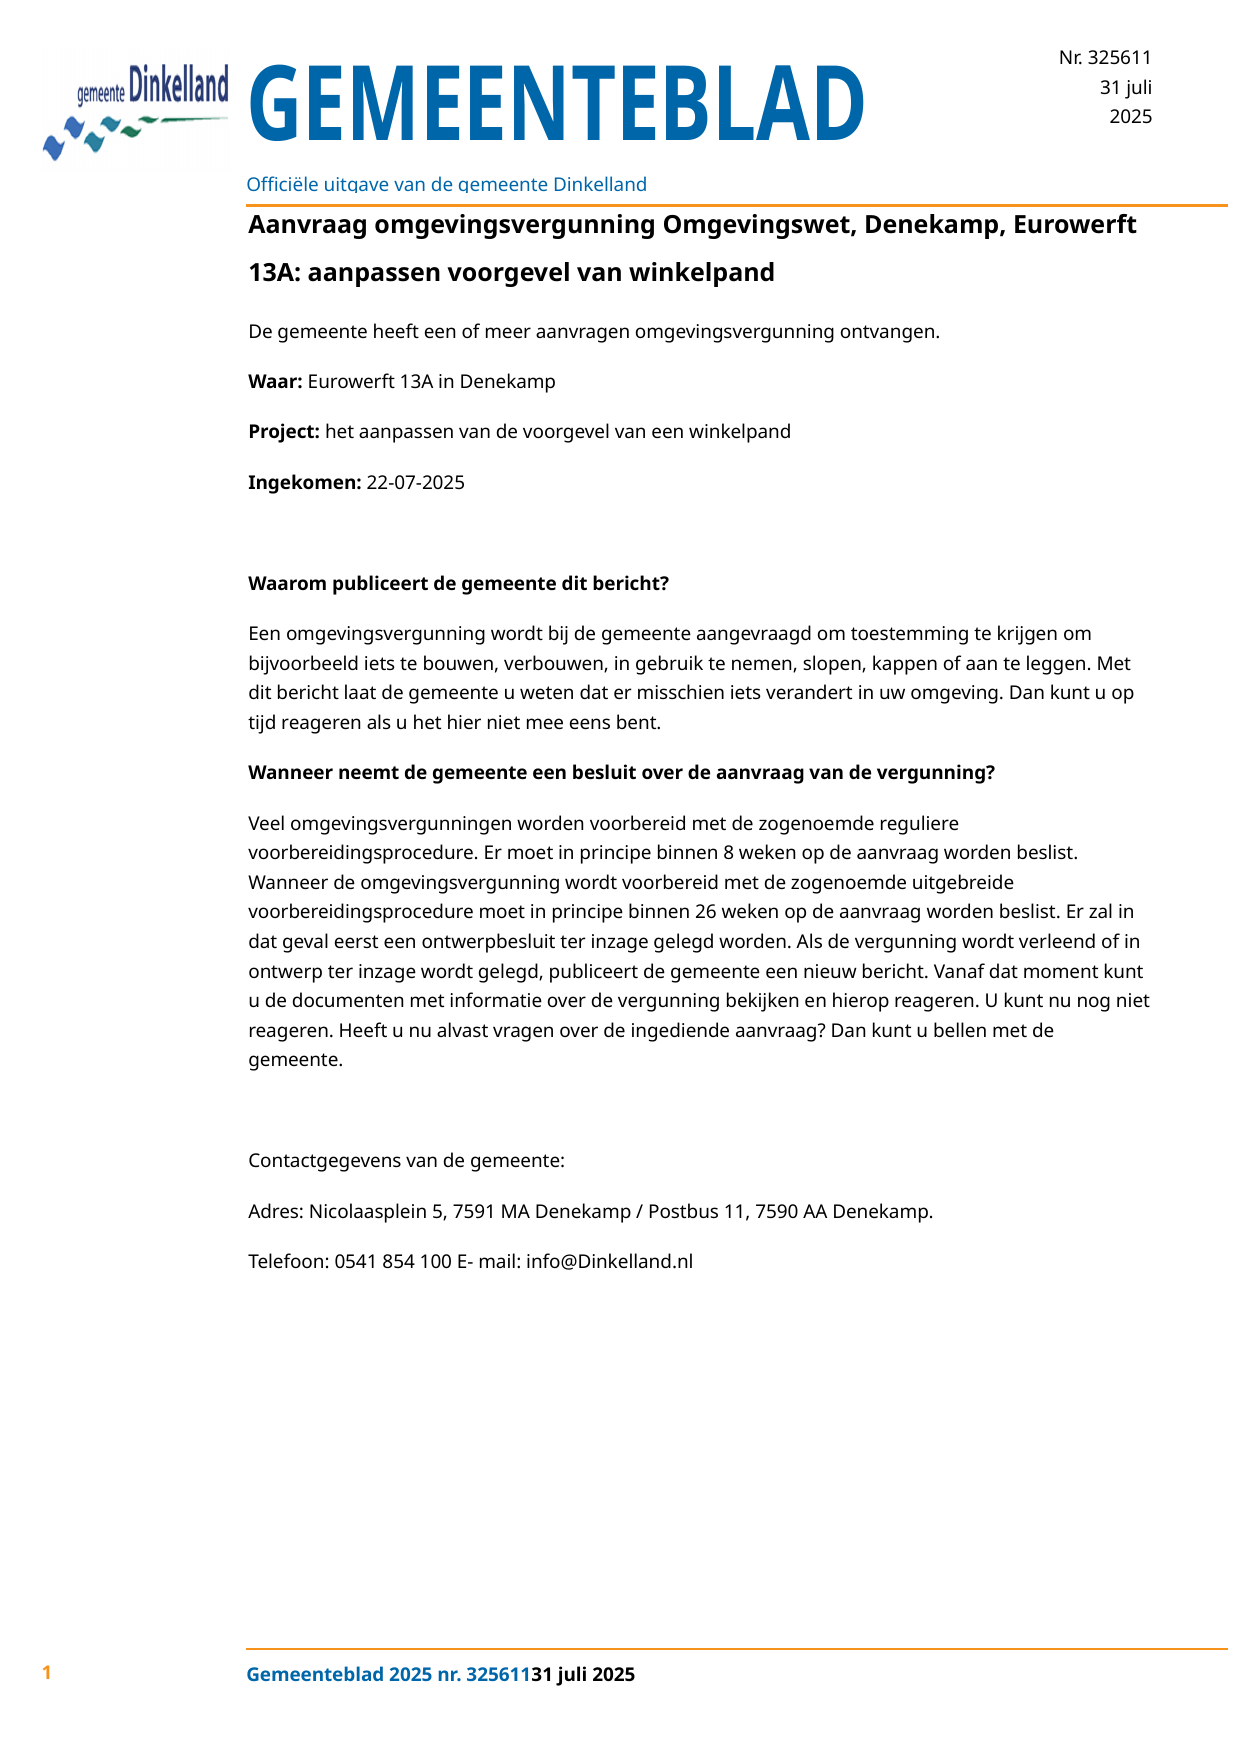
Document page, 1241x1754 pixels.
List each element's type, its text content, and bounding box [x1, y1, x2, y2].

text Ingekomen: 22-07-2025 [248, 469, 1152, 495]
text Wanneer neemt de gemeente een besluit over de aanvraag van de vergunning? [248, 759, 1152, 785]
text Waar: Eurowerft 13A in Denekamp [248, 368, 1152, 394]
text Waarom publiceert de gemeente dit bericht? [248, 570, 1152, 596]
text De gemeente heeft een of meer aanvragen omgevingsvergunning ontvangen. [248, 318, 1152, 344]
text Contactgegevens van de gemeente: [248, 1147, 1152, 1173]
picture [41, 47, 231, 172]
text Veel omgevingsvergunningen worden voorbereid met de zogenoemde reguliere voorbereidingsprocedure. Er moet in principe binnen 8 weken op de aanvraag worden beslist. Wanneer de omgevingsvergunning wordt voorbereid met de zogenoemde uitgebreide voorbereidingsprocedure moet in principe binnen 26 weken op de aanvraag worden beslist. Er zal in dat geval eerst een ontwerpbesluit ter inzage gelegd worden. Als de vergunning wordt verleend of in ontwerp ter inzage wordt gelegd, publiceert de gemeente een nieuw bericht. Vanaf dat moment kunt u de documenten met informatie over de vergunning bekijken en hierop reageren. U kunt nu nog niet reageren. Heeft u nu alvast vragen over de ingediende aanvraag? Dan kunt u bellen met de gemeente. [248, 810, 1152, 1072]
text Telefoon: 0541 854 100 E- mail: info@Dinkelland.nl [248, 1248, 1152, 1274]
text Adres: Nicolaasplein 5, 7591 MA Denekamp / Postbus 11, 7590 AA Denekamp. [248, 1198, 1152, 1224]
text Aanvraag omgevingsvergunning Omgevingswet, Denekamp, Eurowerft 13A: aanpassen voorgevel van winkelpand [248, 207, 1152, 288]
text Project: het aanpassen van de voorgevel van een winkelpand [248, 419, 1152, 444]
text Een omgevingsvergunning wordt bij de gemeente aangevraagd om toestemming te krijgen om bijvoorbeeld iets te bouwen, verbouwen, in gebruik te nemen, slopen, kappen of aan te leggen. Met dit bericht laat de gemeente u weten dat er misschien iets verandert in uw omgeving. Dan kunt u op tijd reageren als u het hier niet mee eens bent. [248, 620, 1152, 735]
